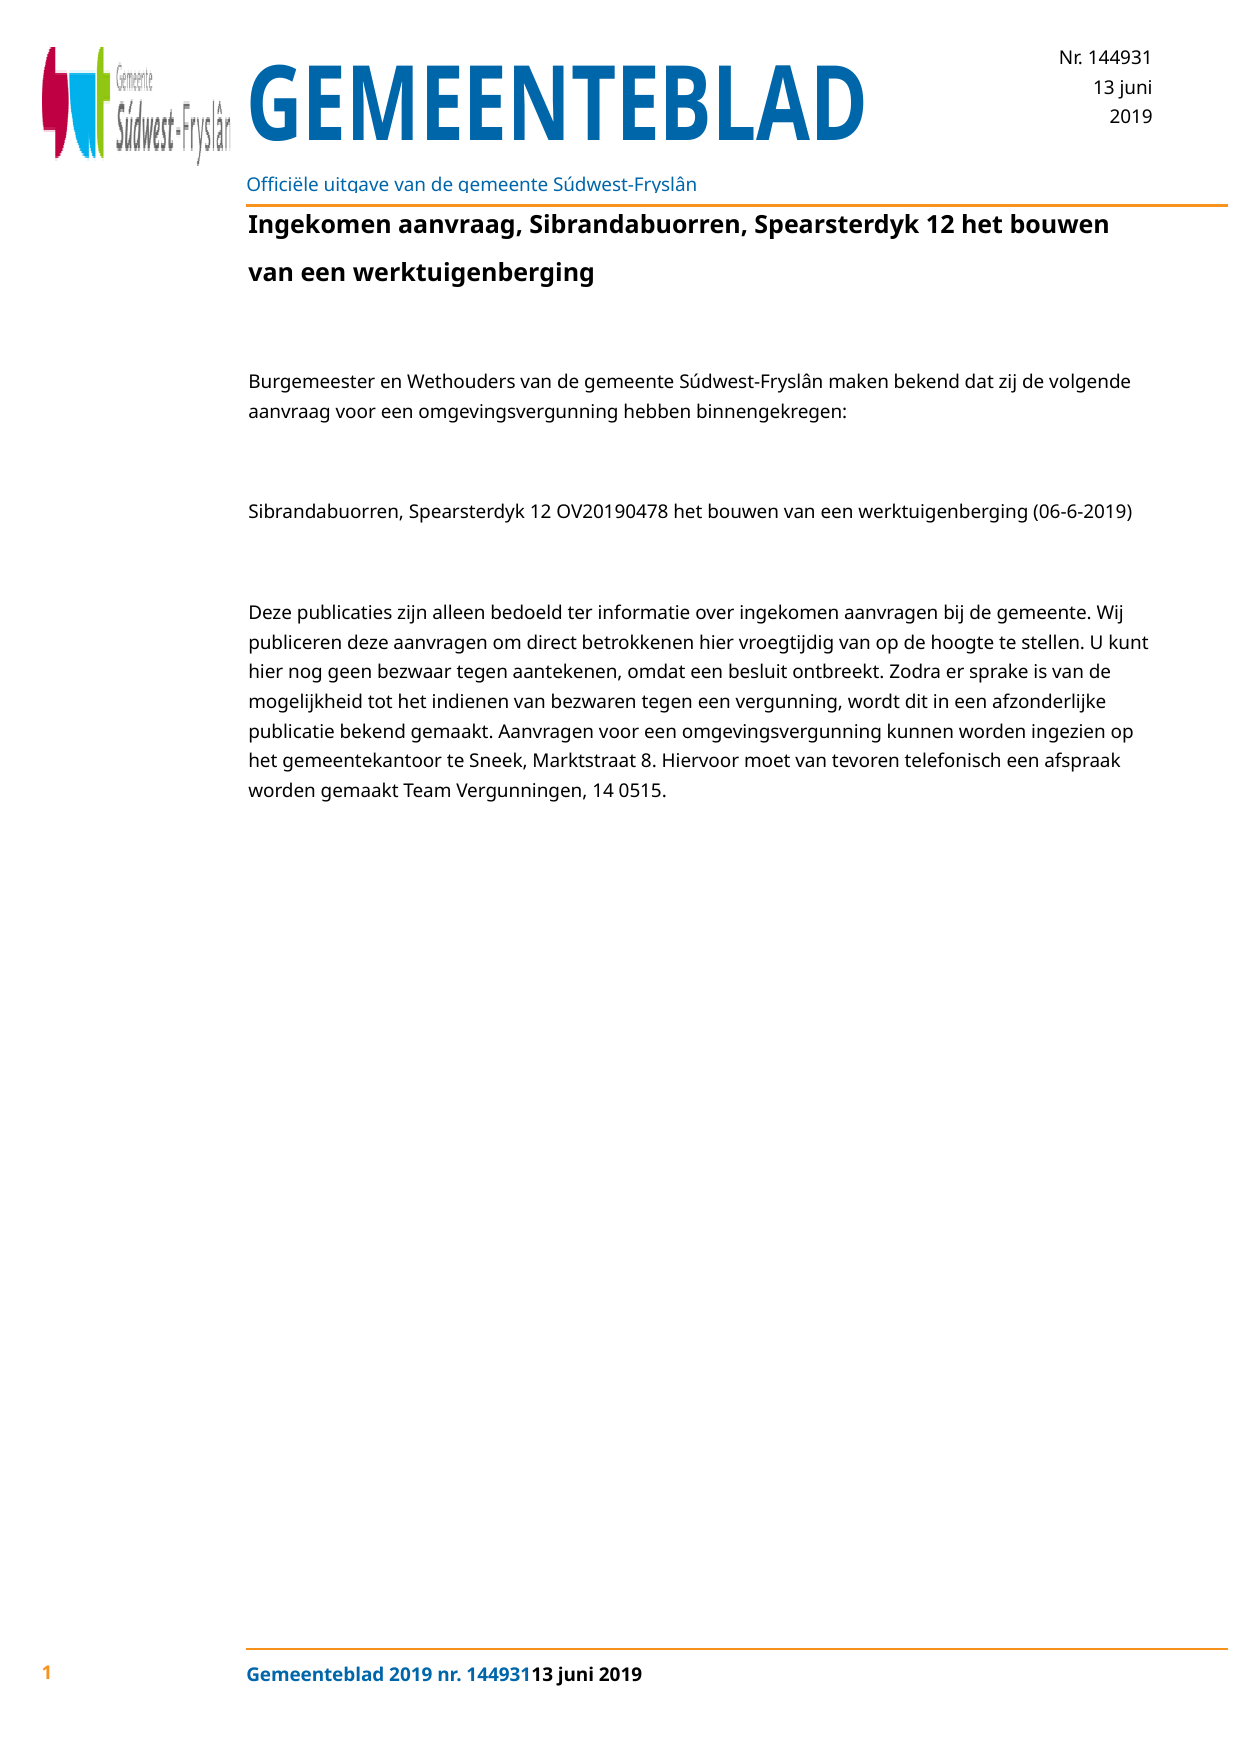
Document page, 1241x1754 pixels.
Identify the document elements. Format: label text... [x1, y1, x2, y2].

text Ingekomen aanvraag, Sibrandabuorren, Spearsterdyk 12 het bouwen van een werktuigenberging [248, 207, 1152, 288]
text Deze publicaties zijn alleen bedoeld ter informatie over ingekomen aanvragen bij de gemeente. Wij publiceren deze aanvragen om direct betrokkenen hier vroegtijdig van op de hoogte te stellen. U kunt hier nog geen bezwaar tegen aantekenen, omdat een besluit ontbreekt. Zodra er sprake is van de mogelijkheid tot het indienen van bezwaren tegen een vergunning, wordt dit in een afzonderlijke publicatie bekend gemaakt. Aanvragen voor een omgevingsvergunning kunnen worden ingezien op het gemeentekantoor te Sneek, Marktstraat 8. Hiervoor moet van tevoren telefonisch een afspraak worden gemaakt Team Vergunningen, 14 0515. [248, 599, 1152, 803]
text Sibrandabuorren, Spearsterdyk 12 OV20190478 het bouwen van een werktuigenberging (06-6-2019) [248, 499, 1152, 524]
picture [41, 47, 231, 172]
text Burgemeester en Wethouders van de gemeente Súdwest-Fryslân maken bekend dat zij de volgende aanvraag voor een omgevingsvergunning hebben binnengekregen: [248, 368, 1152, 424]
